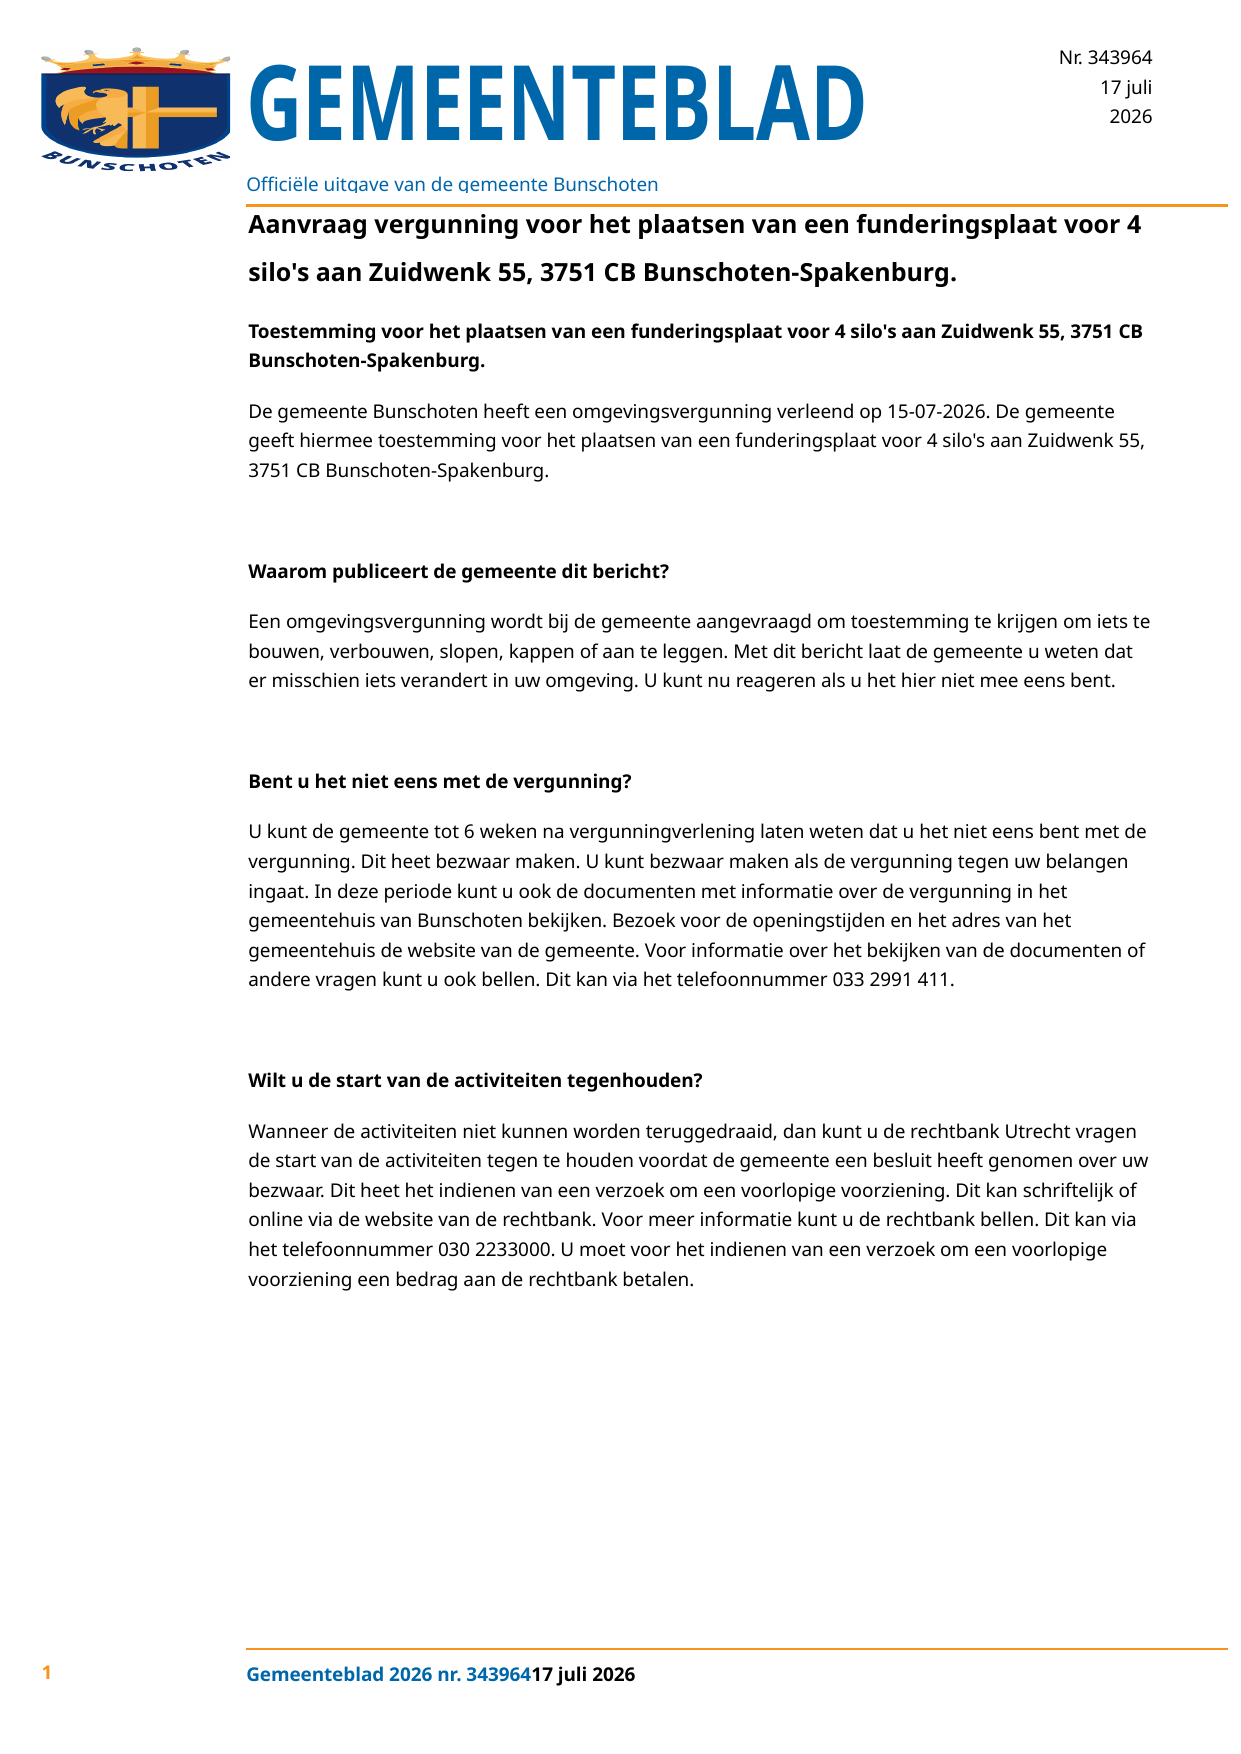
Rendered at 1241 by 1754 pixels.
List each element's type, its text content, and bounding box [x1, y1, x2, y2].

text Aanvraag vergunning voor het plaatsen van een funderingsplaat voor 4 silo's aan Zuidwenk 55, 3751 CB Bunschoten-Spakenburg. [248, 207, 1152, 288]
text De gemeente Bunschoten heeft een omgevingsvergunning verleend op 15-07-2026. De gemeente geeft hiermee toestemming voor het plaatsen van een funderingsplaat voor 4 silo's aan Zuidwenk 55, 3751 CB Bunschoten-Spakenburg. [248, 398, 1152, 483]
text Bent u het niet eens met de vergunning? [248, 768, 1152, 794]
text Waarom publiceert de gemeente dit bericht? [248, 558, 1152, 584]
text U kunt de gemeente tot 6 weken na vergunningverlening laten weten dat u het niet eens bent met de vergunning. Dit heet bezwaar maken. U kunt bezwaar maken als de vergunning tegen uw belangen ingaat. In deze periode kunt u ook de documenten met informatie over de vergunning in het gemeentehuis van Bunschoten bekijken. Bezoek voor de openingstijden en het adres van het gemeentehuis de website van de gemeente. Voor informatie over het bekijken van de documenten of andere vragen kunt u ook bellen. Dit kan via het telefoonnummer 033 2991 411. [248, 819, 1152, 992]
text Wilt u de start van de activiteiten tegenhouden? [248, 1067, 1152, 1093]
text Wanneer de activiteiten niet kunnen worden teruggedraaid, dan kunt u de rechtbank Utrecht vragen de start van de activiteiten tegen te houden voordat de gemeente een besluit heeft genomen over uw bezwaar. Dit heet het indienen van een verzoek om een voorlopige voorziening. Dit kan schriftelijk of online via de website van de rechtbank. Voor meer informatie kunt u de rechtbank bellen. Dit kan via het telefoonnummer 030 2233000. U moet voor het indienen van een verzoek om een voorlopige voorziening een bedrag aan de rechtbank betalen. [248, 1118, 1152, 1292]
text Een omgevingsvergunning wordt bij de gemeente aangevraagd om toestemming te krijgen om iets te bouwen, verbouwen, slopen, kappen of aan te leggen. Met dit bericht laat de gemeente u weten dat er misschien iets verandert in uw omgeving. U kunt nu reageren als u het hier niet mee eens bent. [248, 608, 1152, 693]
picture [41, 47, 231, 172]
text Toestemming voor het plaatsen van een funderingsplaat voor 4 silo's aan Zuidwenk 55, 3751 CB Bunschoten-Spakenburg. [248, 318, 1152, 373]
